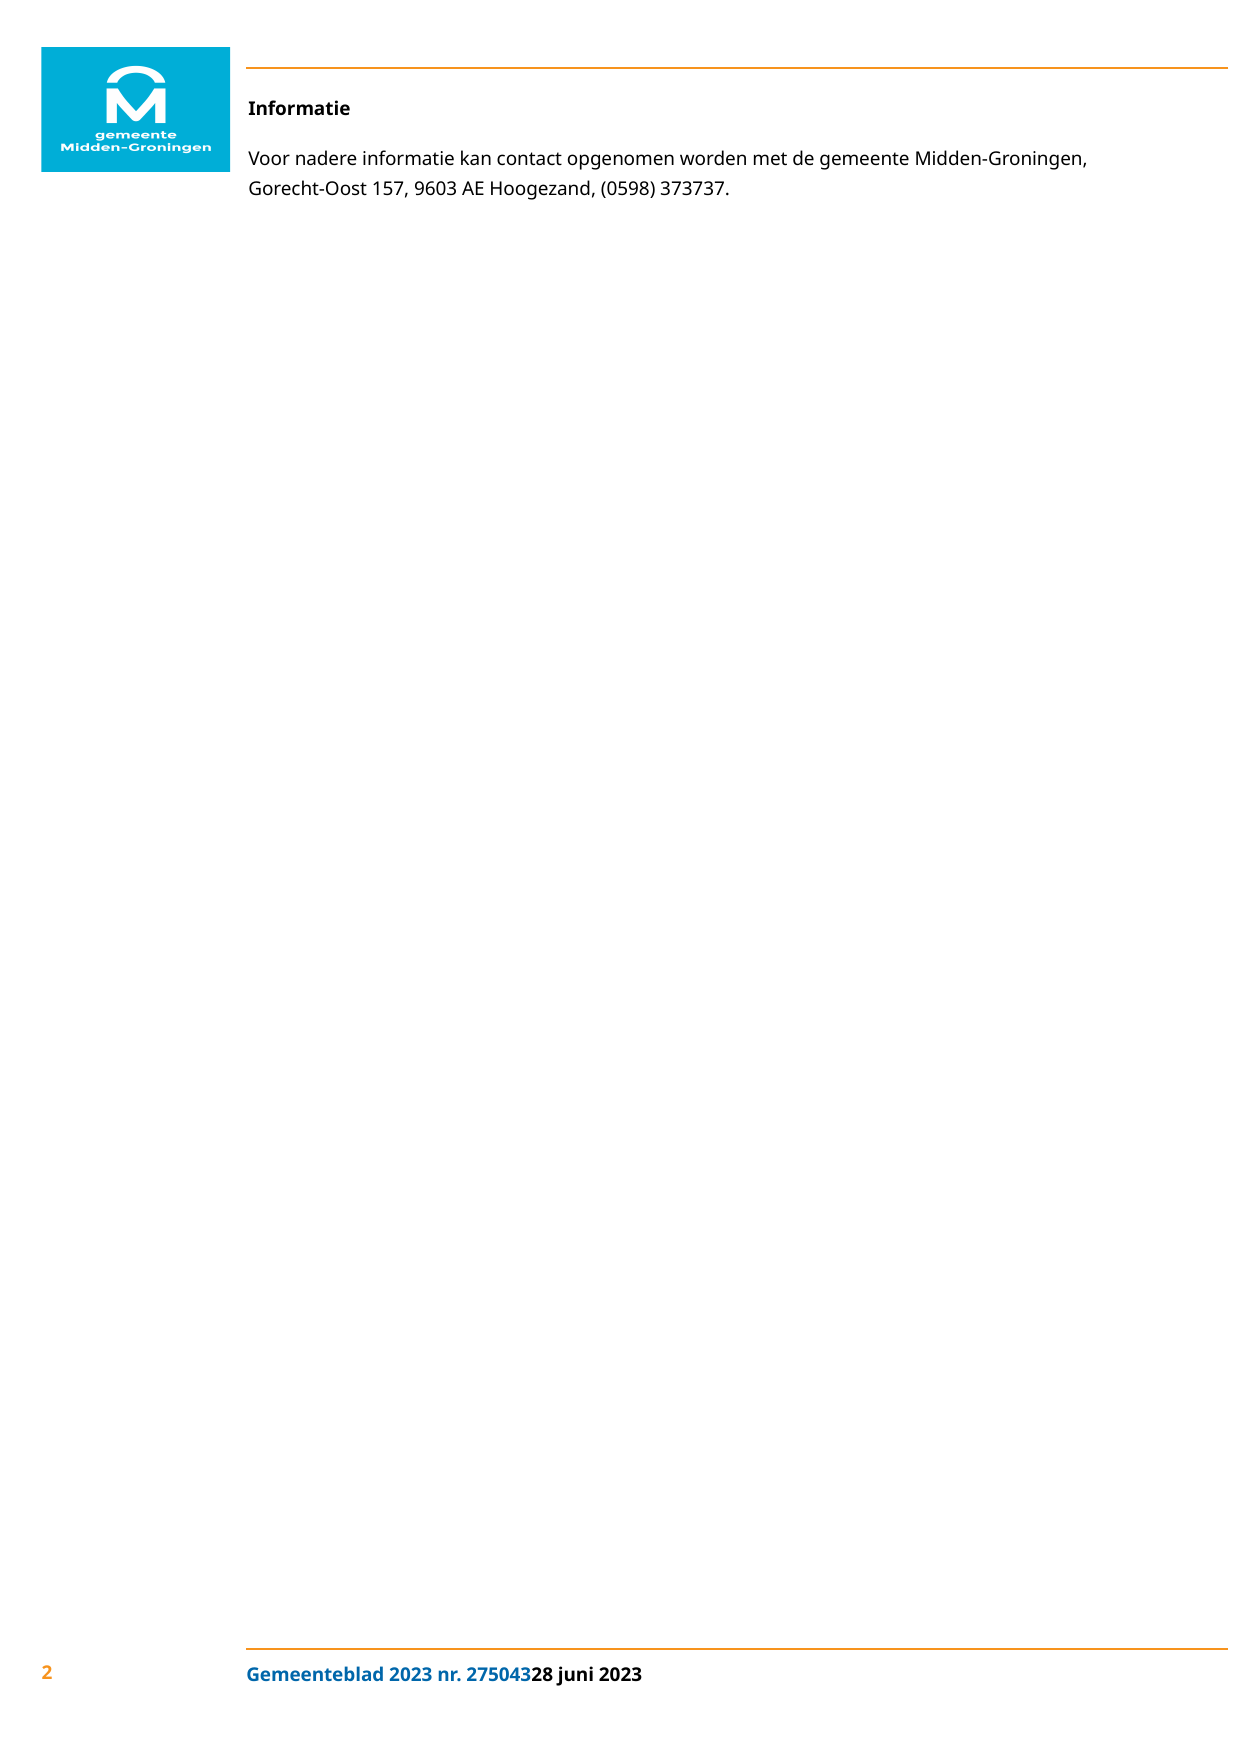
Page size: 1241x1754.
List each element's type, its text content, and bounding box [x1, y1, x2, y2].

picture [107, 89, 165, 122]
picture [184, 146, 190, 153]
text Voor nadere informatie kan contact opgenomen worden met de gemeente Midden-Groningen, Gorecht-Oost 157, 9603 AE Hoogezand, (0598) 373737. [248, 145, 1152, 201]
text Informatie [248, 95, 1152, 121]
picture [108, 66, 164, 82]
